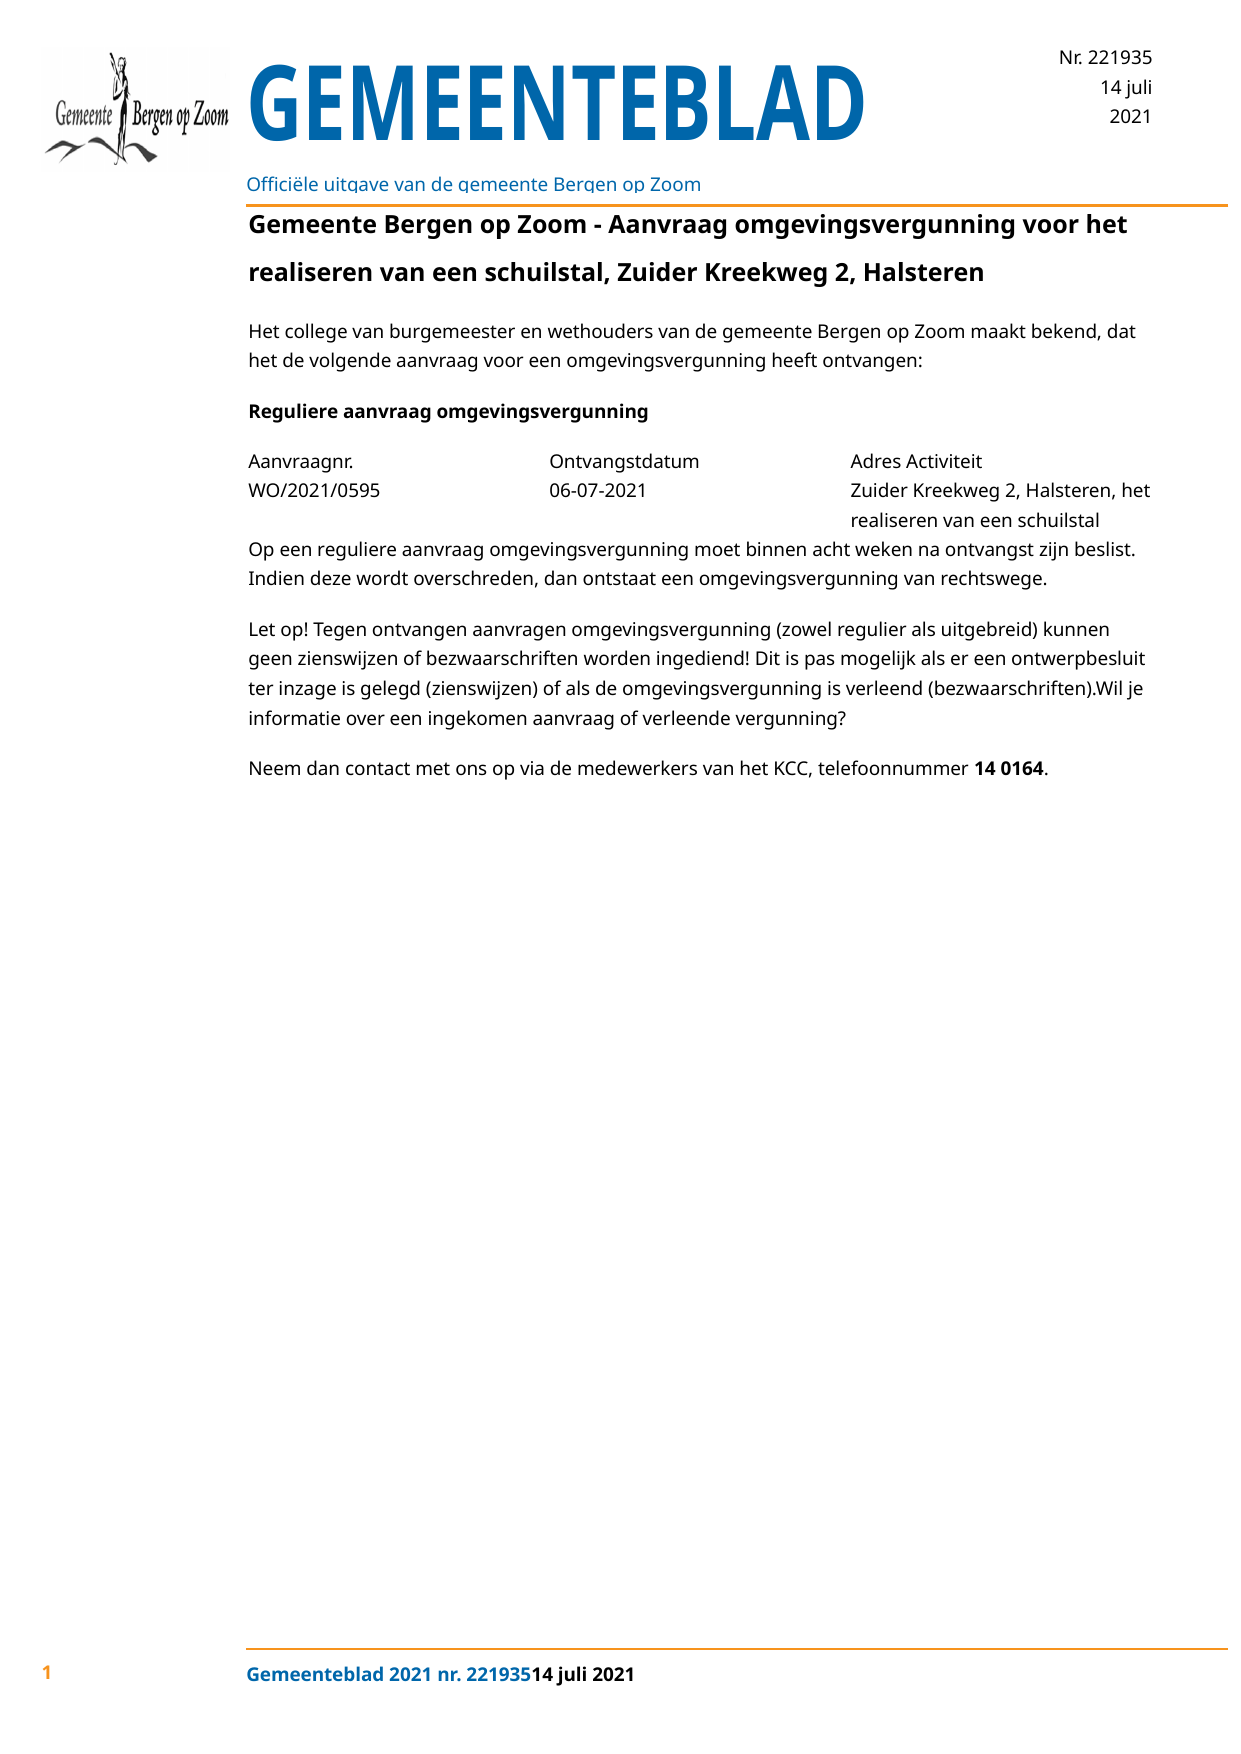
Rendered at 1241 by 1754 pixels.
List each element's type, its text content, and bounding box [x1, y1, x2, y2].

text Gemeente Bergen op Zoom - Aanvraag omgevingsvergunning voor het realiseren van een schuilstal, Zuider Kreekweg 2, Halsteren [248, 207, 1152, 288]
table_header WO/2021/0595 [248, 478, 549, 533]
text Let op! Tegen ontvangen aanvragen omgevingsvergunning (zowel regulier als uitgebreid) kunnen geen zienswijzen of bezwaarschriften worden ingediend! Dit is pas mogelijk als er een ontwerpbesluit ter inzage is gelegd (zienswijzen) of als de omgevingsvergunning is verleend (bezwaarschriften).Wil je informatie over een ingekomen aanvraag of verleende vergunning? [248, 616, 1152, 731]
text Het college van burgemeester en wethouders van de gemeente Bergen op Zoom maakt bekend, dat het de volgende aanvraag voor een omgevingsvergunning heeft ontvangen: [248, 318, 1152, 373]
text Neem dan contact met ons op via de medewerkers van het KCC, telefoonnummer 14 0164. [248, 755, 1152, 781]
table_header Ontvangstdatum [549, 449, 850, 474]
table_header Zuider Kreekweg 2, Halsteren, het realiseren van een schuilstal [850, 478, 1152, 533]
text Op een reguliere aanvraag omgevingsvergunning moet binnen acht weken na ontvangst zijn beslist. Indien deze wordt overschreden, dan ontstaat een omgevingsvergunning van rechtswege. [248, 536, 1152, 591]
table_header 06-07-2021 [549, 478, 850, 533]
table_header Adres Activiteit [850, 449, 1152, 474]
text Reguliere aanvraag omgevingsvergunning [248, 398, 1152, 424]
picture [41, 47, 231, 172]
table_header Aanvraagnr. [248, 449, 549, 474]
